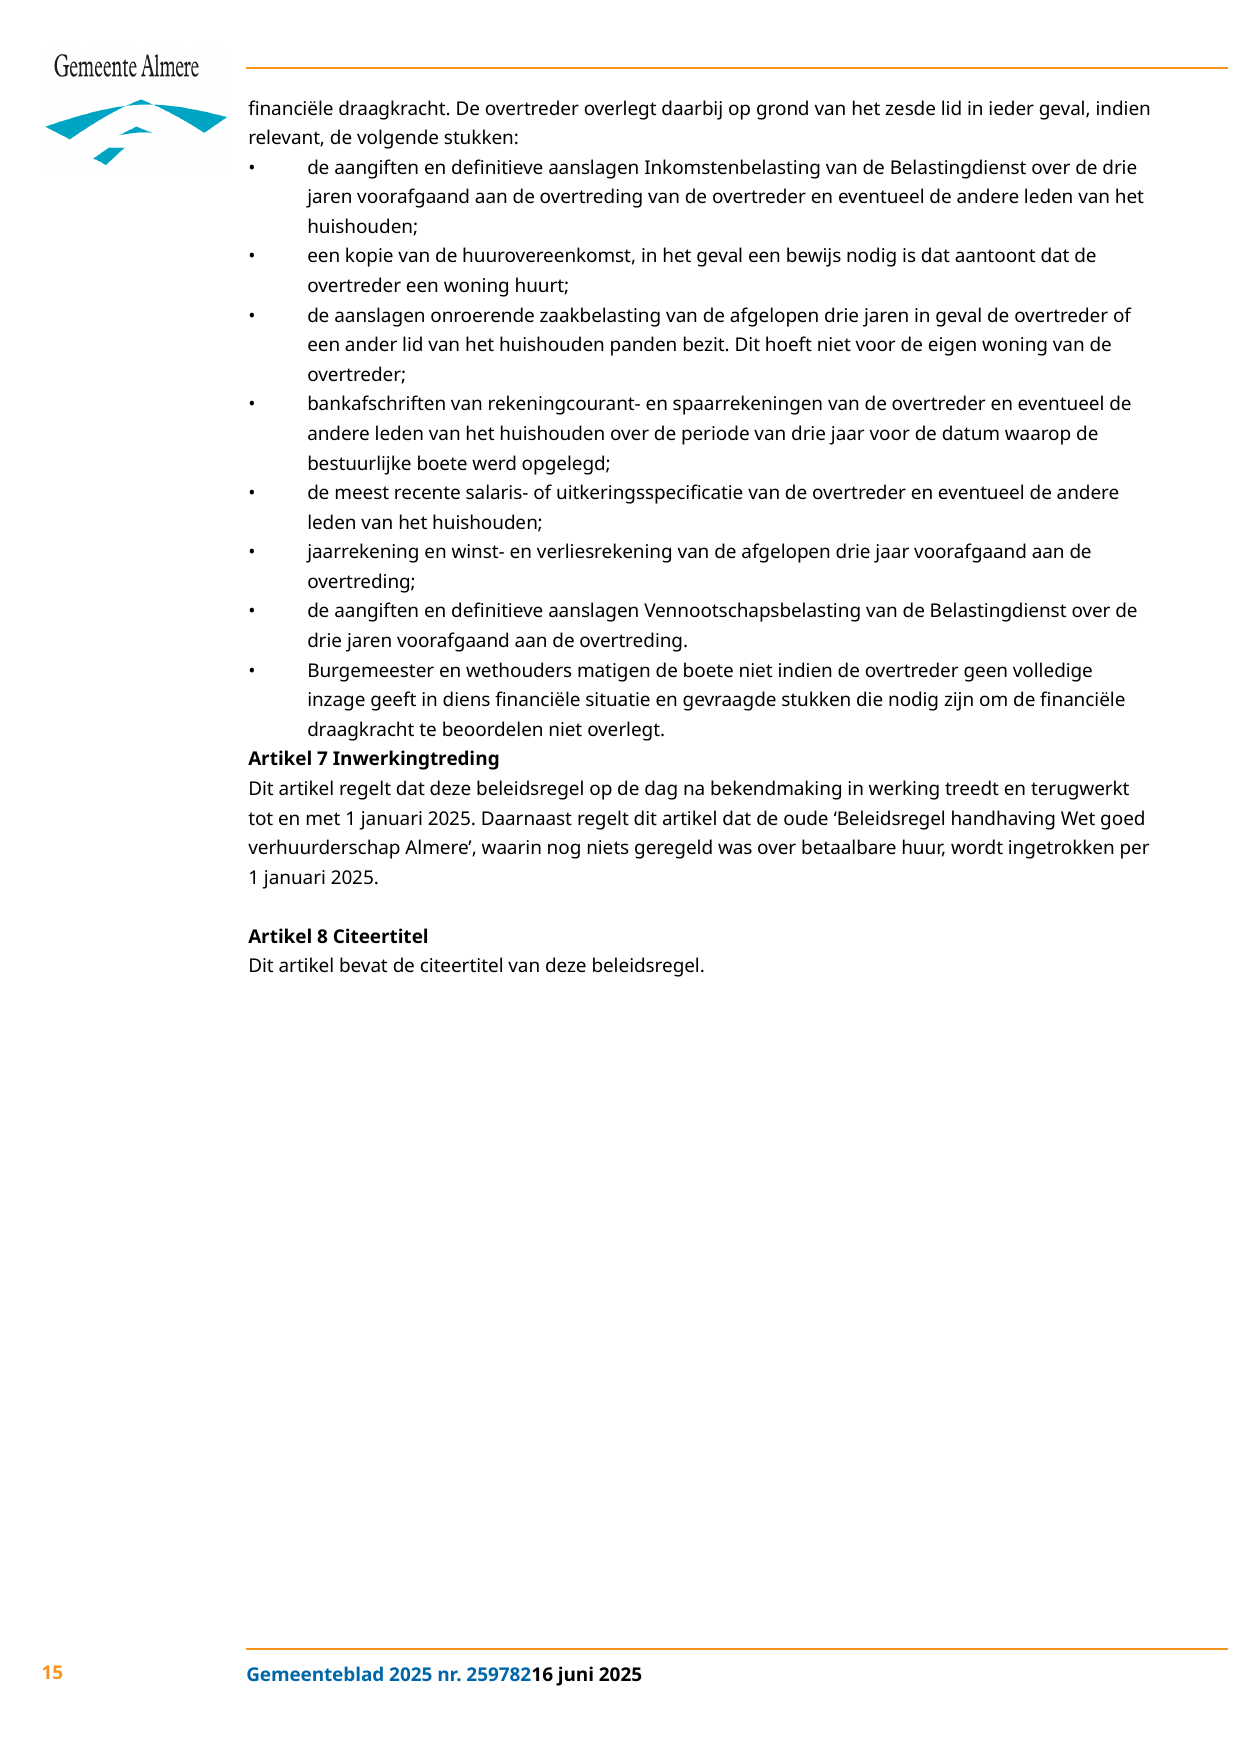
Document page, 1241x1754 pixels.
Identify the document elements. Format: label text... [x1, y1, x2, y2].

text financiële draagkracht. De overtreder overlegt daarbij op grond van het zesde lid in ieder geval, indien relevant, de volgende stukken: [248, 95, 1152, 150]
list de aangiften en definitieve aanslagen Vennootschapsbelasting van de Belastingdienst over de drie jaren voorafgaand aan de overtreding. [248, 598, 1152, 653]
picture [41, 47, 231, 172]
list bankafschriften van rekeningcourant- en spaarrekeningen van de overtreder en eventueel de andere leden van het huishouden over de periode van drie jaar voor de datum waarop de bestuurlijke boete werd opgelegd; [248, 391, 1152, 476]
list de meest recente salaris- of uitkeringsspecificatie van de overtreder en eventueel de andere leden van het huishouden; [248, 479, 1152, 535]
list jaarrekening en winst- en verliesrekening van de afgelopen drie jaar voorafgaand aan de overtreding; [248, 538, 1152, 594]
text Dit artikel bevat de citeertitel van deze beleidsregel. [248, 953, 1152, 978]
list de aanslagen onroerende zaakbelasting van de afgelopen drie jaren in geval de overtreder of een ander lid van het huishouden panden bezit. Dit hoeft niet voor de eigen woning van de overtreder; [248, 302, 1152, 387]
text Dit artikel regelt dat deze beleidsregel op de dag na bekendmaking in werking treedt en terugwerkt tot en met 1 januari 2025. Daarnaast regelt dit artikel dat de oude ‘Beleidsregel handhaving Wet goed verhuurderschap Almere’, waarin nog niets geregeld was over betaalbare huur, wordt ingetrokken per 1 januari 2025. [248, 775, 1152, 890]
list Burgemeester en wethouders matigen de boete niet indien de overtreder geen volledige inzage geeft in diens financiële situatie en gevraagde stukken die nodig zijn om de financiële draagkracht te beoordelen niet overlegt. [248, 657, 1152, 742]
text Artikel 7 Inwerkingtreding [248, 746, 1152, 771]
list de aangiften en definitieve aanslagen Inkomstenbelasting van de Belastingdienst over de drie jaren voorafgaand aan de overtreding van de overtreder en eventueel de andere leden van het huishouden; [248, 154, 1152, 239]
text Artikel 8 Citeertitel [248, 923, 1152, 949]
list een kopie van de huurovereenkomst, in het geval een bewijs nodig is dat aantoont dat de overtreder een woning huurt; [248, 243, 1152, 298]
